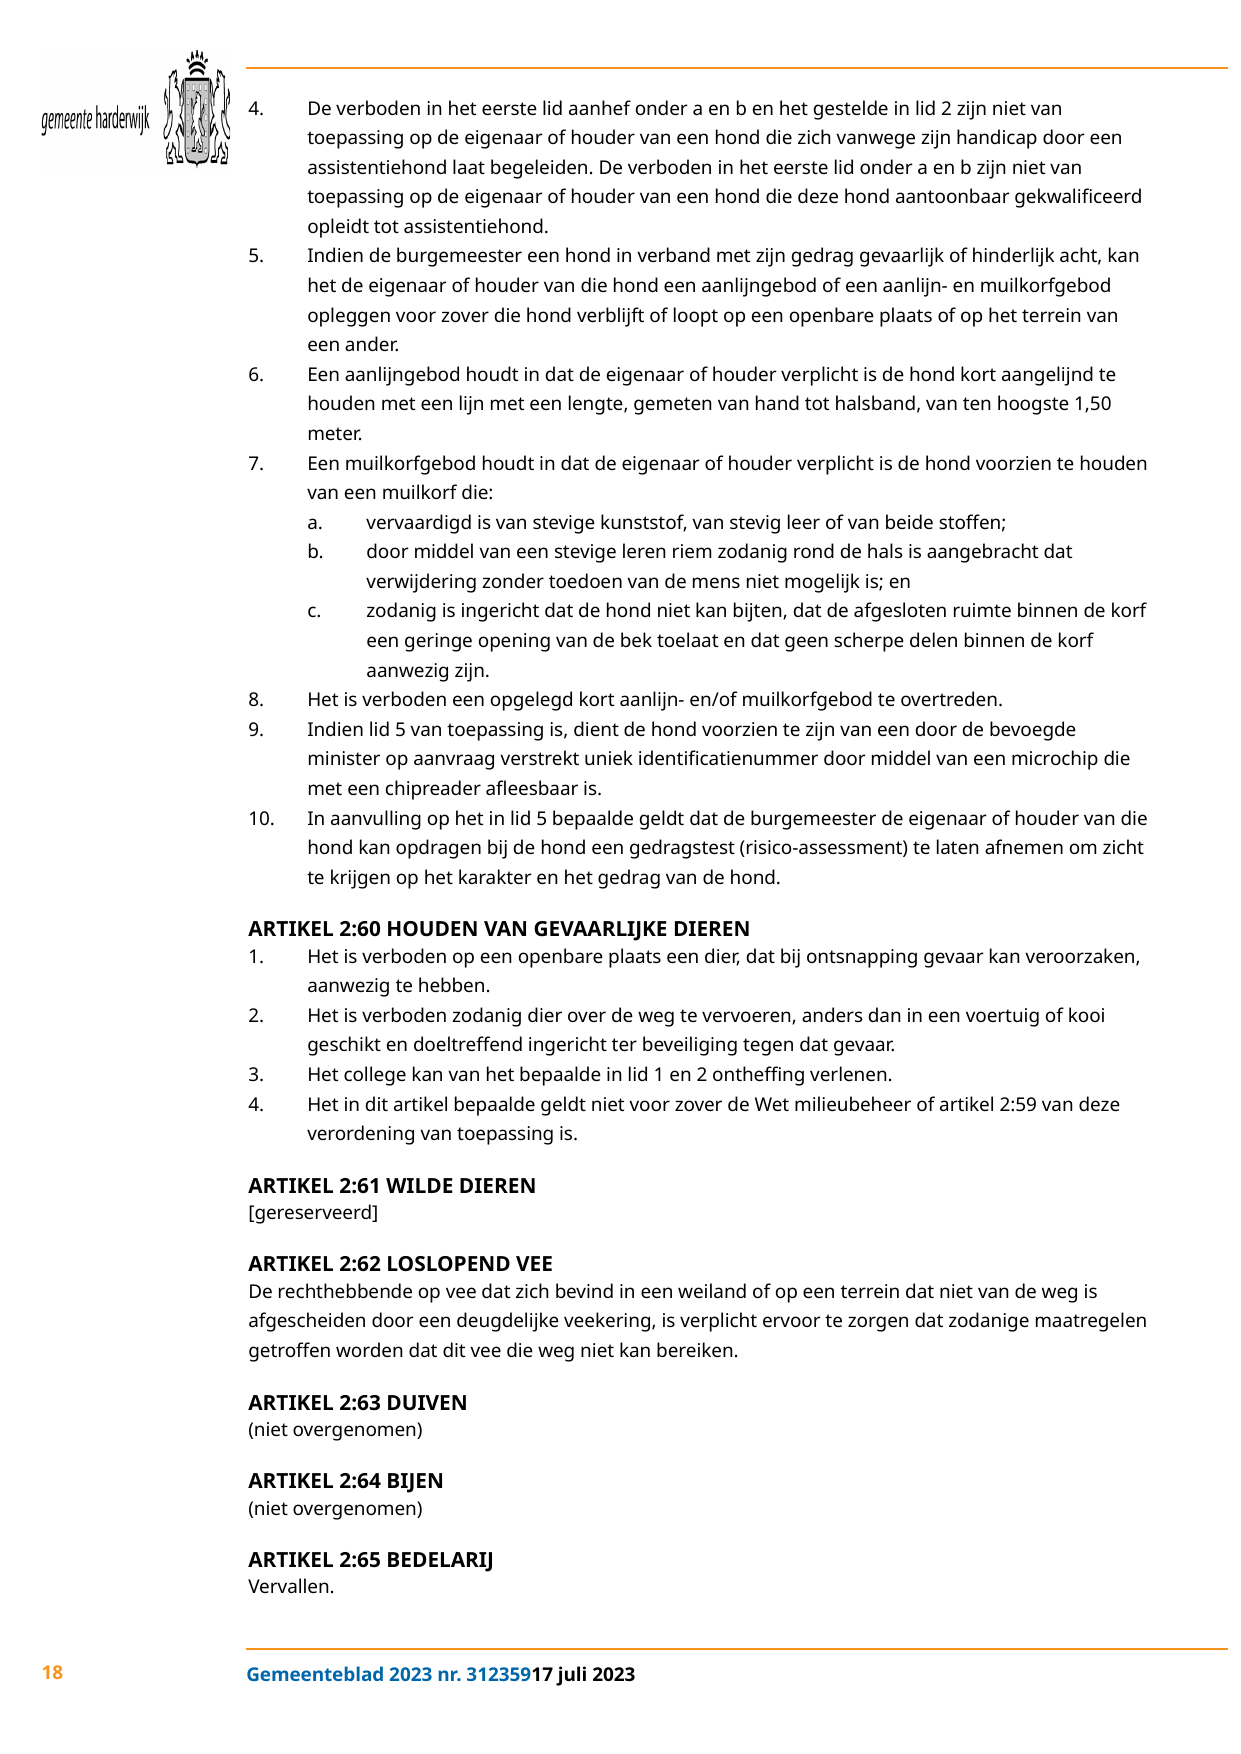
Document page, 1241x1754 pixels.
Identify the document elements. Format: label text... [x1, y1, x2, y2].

list Het college kan van het bepaalde in lid 1 en 2 ontheffing verlenen. [248, 1061, 1152, 1087]
picture [41, 47, 231, 172]
list Een muilkorfgebod houdt in dat de eigenaar of houder verplicht is de hond voorzien te houden van een muilkorf die: [248, 450, 1152, 505]
list Indien de burgemeester een hond in verband met zijn gedrag gevaarlijk of hinderlijk acht, kan het de eigenaar of houder van die hond een aanlijngebod of een aanlijn- en muilkorfgebod opleggen voor zover die hond verblijft of loopt op een openbare plaats of op het terrein van een ander. [248, 243, 1152, 357]
list Een aanlijngebod houdt in dat de eigenaar of houder verplicht is de hond kort aangelijnd te houden met een lijn met een lengte, gemeten van hand tot halsband, van ten hoogste 1,50 meter. [248, 361, 1152, 446]
text (niet overgenomen) [248, 1495, 1152, 1521]
list zodanig is ingericht dat de hond niet kan bijten, dat de afgesloten ruimte binnen de korf een geringe opening van de bek toelaat en dat geen scherpe delen binnen de korf aanwezig zijn. [307, 598, 1152, 683]
list Het in dit artikel bepaalde geldt niet voor zover de Wet milieubeheer of artikel 2:59 van deze verordening van toepassing is. [248, 1091, 1152, 1146]
list In aanvulling op het in lid 5 bepaalde geldt dat de burgemeester de eigenaar of houder van die hond kan opdragen bij de hond een gedragstest (risico-assessment) te laten afnemen om zicht te krijgen op het karakter en het gedrag van de hond. [248, 805, 1152, 890]
text ARTIKEL 2:62 LOSLOPEND VEE [248, 1249, 1152, 1278]
text ARTIKEL 2:60 HOUDEN VAN GEVAARLIJKE DIEREN [248, 914, 1152, 943]
text De rechthebbende op vee dat zich bevind in een weiland of op een terrein dat niet van de weg is afgescheiden door een deugdelijke veekering, is verplicht ervoor te zorgen dat zodanige maatregelen getroffen worden dat dit vee die weg niet kan bereiken. [248, 1278, 1152, 1363]
text ARTIKEL 2:63 DUIVEN [248, 1388, 1152, 1416]
text ARTIKEL 2:61 WILDE DIEREN [248, 1171, 1152, 1199]
list De verboden in het eerste lid aanhef onder a en b en het gestelde in lid 2 zijn niet van toepassing op de eigenaar of houder van een hond die zich vanwege zijn handicap door een assistentiehond laat begeleiden. De verboden in het eerste lid onder a en b zijn niet van toepassing op de eigenaar of houder van een hond die deze hond aantoonbaar gekwalificeerd opleidt tot assistentiehond. [248, 95, 1152, 239]
list door middel van een stevige leren riem zodanig rond de hals is aangebracht dat verwijdering zonder toedoen van de mens niet mogelijk is; en [307, 538, 1152, 594]
text ARTIKEL 2:64 BIJEN [248, 1466, 1152, 1495]
text ARTIKEL 2:65 BEDELARIJ [248, 1545, 1152, 1574]
text (niet overgenomen) [248, 1416, 1152, 1442]
list Het is verboden een opgelegd kort aanlijn- en/of muilkorfgebod te overtreden. [248, 686, 1152, 712]
list Het is verboden zodanig dier over de weg te vervoeren, anders dan in een voertuig of kooi geschikt en doeltreffend ingericht ter beveiliging tegen dat gevaar. [248, 1002, 1152, 1057]
list vervaardigd is van stevige kunststof, van stevig leer of van beide stoffen; [307, 509, 1152, 535]
text [gereserveerd] [248, 1199, 1152, 1225]
list Het is verboden op een openbare plaats een dier, dat bij ontsnapping gevaar kan veroorzaken, aanwezig te hebben. [248, 943, 1152, 998]
text Vervallen. [248, 1574, 1152, 1599]
list Indien lid 5 van toepassing is, dient de hond voorzien te zijn van een door de bevoegde minister op aanvraag verstrekt uniek identificatienummer door middel van een microchip die met een chipreader afleesbaar is. [248, 716, 1152, 801]
